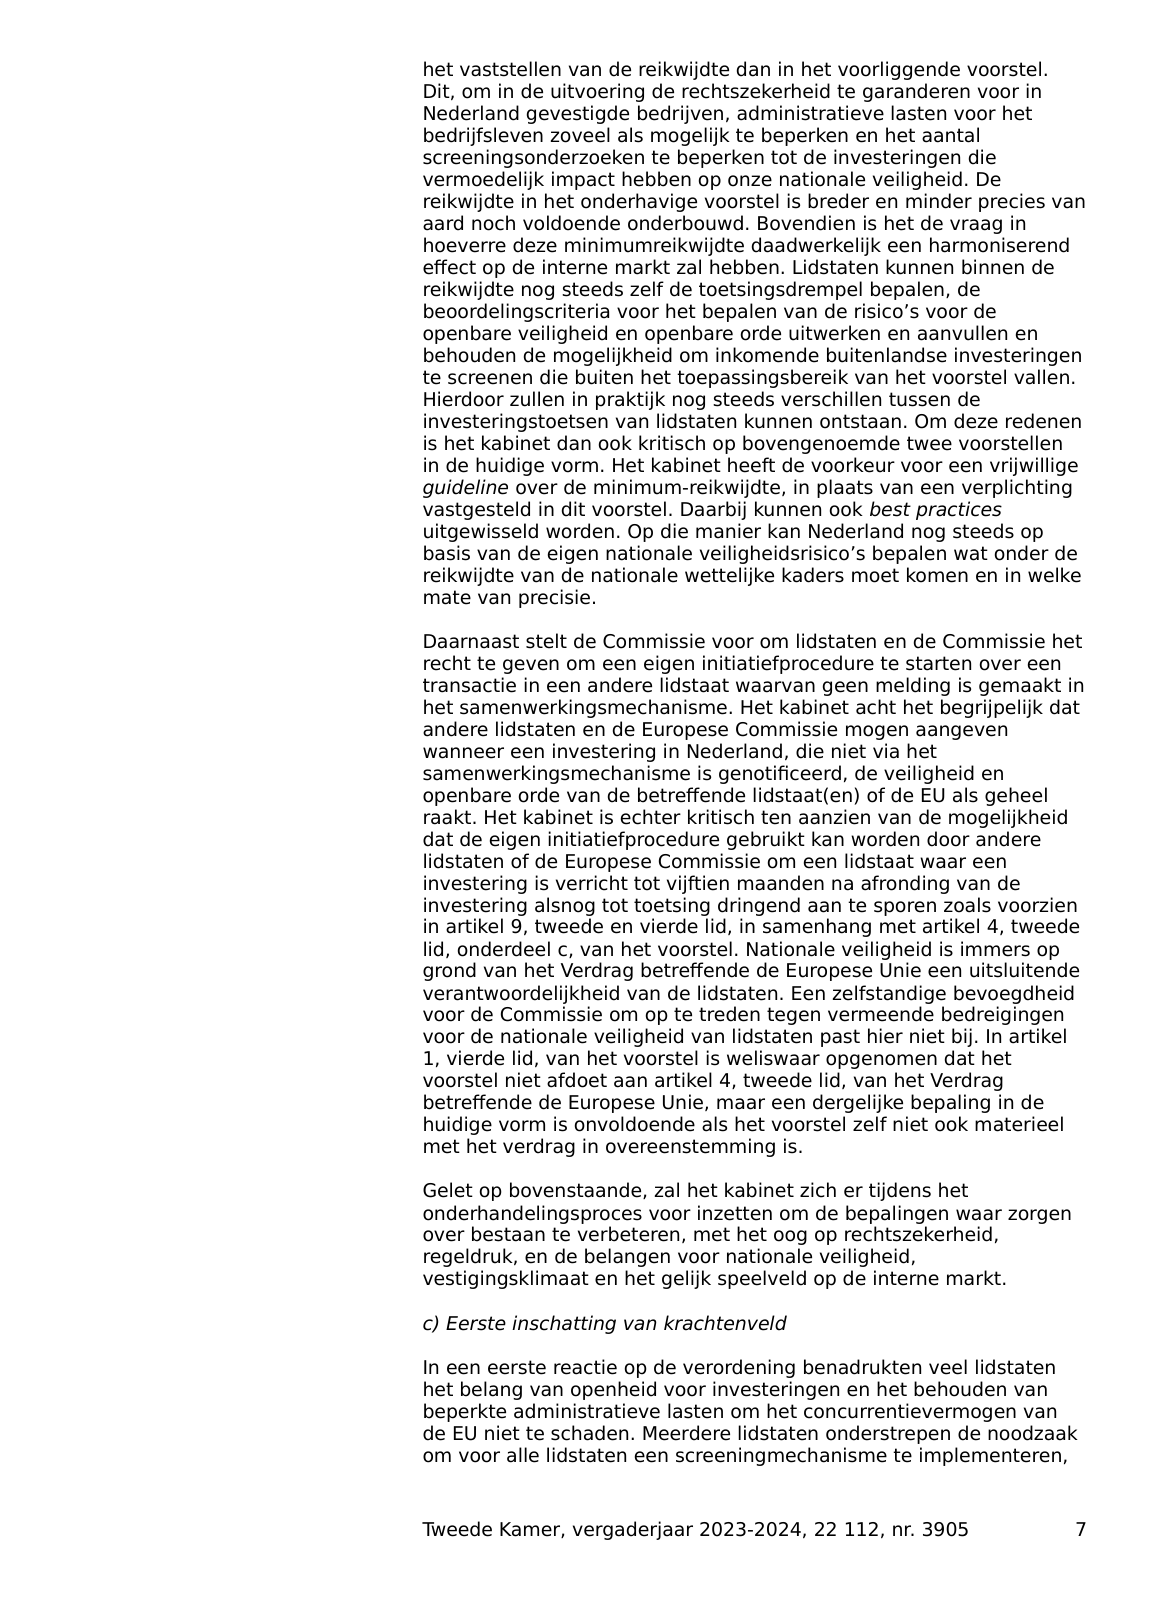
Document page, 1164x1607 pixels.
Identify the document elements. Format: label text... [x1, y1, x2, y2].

text het vaststellen van de reikwijdte dan in het voorliggende voorstel. Dit, om in de uitvoering de rechtszekerheid te garanderen voor in Nederland gevestigde bedrijven, administratieve lasten voor het bedrijfsleven zoveel als mogelijk te beperken en het aantal screeningsonderzoeken te beperken tot de investeringen die vermoedelijk impact hebben op onze nationale veiligheid. De reikwijdte in het onderhavige voorstel is breder en minder precies van aard noch voldoende onderbouwd. Bovendien is het de vraag in hoeverre deze minimumreikwijdte daadwerkelijk een harmoniserend effect op de interne markt zal hebben. Lidstaten kunnen binnen de reikwijdte nog steeds zelf de toetsingsdrempel bepalen, de beoordelingscriteria voor het bepalen van de risico’s voor de openbare veiligheid en openbare orde uitwerken en aanvullen en behouden de mogelijkheid om inkomende buitenlandse investeringen te screenen die buiten het toepassingsbereik van het voorstel vallen. Hierdoor zullen in praktijk nog steeds verschillen tussen de investeringstoetsen van lidstaten kunnen ontstaan. Om deze redenen is het kabinet dan ook kritisch op bovengenoemde twee voorstellen in de huidige vorm. Het kabinet heeft de voorkeur voor een vrijwillige guideline over de minimum-reikwijdte, in plaats van een verplichting vastgesteld in dit voorstel. Daarbij kunnen ook best practices uitgewisseld worden. Op die manier kan Nederland nog steeds op basis van de eigen nationale veiligheidsrisico’s bepalen wat onder de reikwijdte van de nationale wettelijke kaders moet komen en in welke mate van precisie. [422, 59, 1087, 608]
subtitle c) Eerste inschatting van krachtenveld [422, 1312, 1087, 1334]
text Daarnaast stelt de Commissie voor om lidstaten en de Commissie het recht te geven om een eigen initiatiefprocedure te starten over een transactie in een andere lidstaat waarvan geen melding is gemaakt in het samenwerkingsmechanisme. Het kabinet acht het begrijpelijk dat andere lidstaten en de Europese Commissie mogen aangeven wanneer een investering in Nederland, die niet via het samenwerkingsmechanisme is genotificeerd, de veiligheid en openbare orde van de betreffende lidstaat(en) of de EU als geheel raakt. Het kabinet is echter kritisch ten aanzien van de mogelijkheid dat de eigen initiatiefprocedure gebruikt kan worden door andere lidstaten of de Europese Commissie om een lidstaat waar een investering is verricht tot vijftien maanden na afronding van de investering alsnog tot toetsing dringend aan te sporen zoals voorzien in artikel 9, tweede en vierde lid, in samenhang met artikel 4, tweede lid, onderdeel c, van het voorstel. Nationale veiligheid is immers op grond van het Verdrag betreffende de Europese Unie een uitsluitende verantwoordelijkheid van de lidstaten. Een zelfstandige bevoegdheid voor de Commissie om op te treden tegen vermeende bedreigingen voor de nationale veiligheid van lidstaten past hier niet bij. In artikel 1, vierde lid, van het voorstel is weliswaar opgenomen dat het voorstel niet afdoet aan artikel 4, tweede lid, van het Verdrag betreffende de Europese Unie, maar een dergelijke bepaling in de huidige vorm is onvoldoende als het voorstel zelf niet ook materieel met het verdrag in overeenstemming is. [422, 631, 1087, 1158]
text Gelet op bovenstaande, zal het kabinet zich er tijdens het onderhandelingsproces voor inzetten om de bepalingen waar zorgen over bestaan te verbeteren, met het oog op rechtszekerheid, regeldruk, en de belangen voor nationale veiligheid, vestigingsklimaat en het gelijk speelveld op de interne markt. [422, 1180, 1087, 1290]
text In een eerste reactie op de verordening benadrukten veel lidstaten het belang van openheid voor investeringen en het behouden van beperkte administratieve lasten om het concurrentievermogen van de EU niet te schaden. Meerdere lidstaten onderstrepen de noodzaak om voor alle lidstaten een screeningmechanisme te implementeren, [422, 1357, 1087, 1467]
